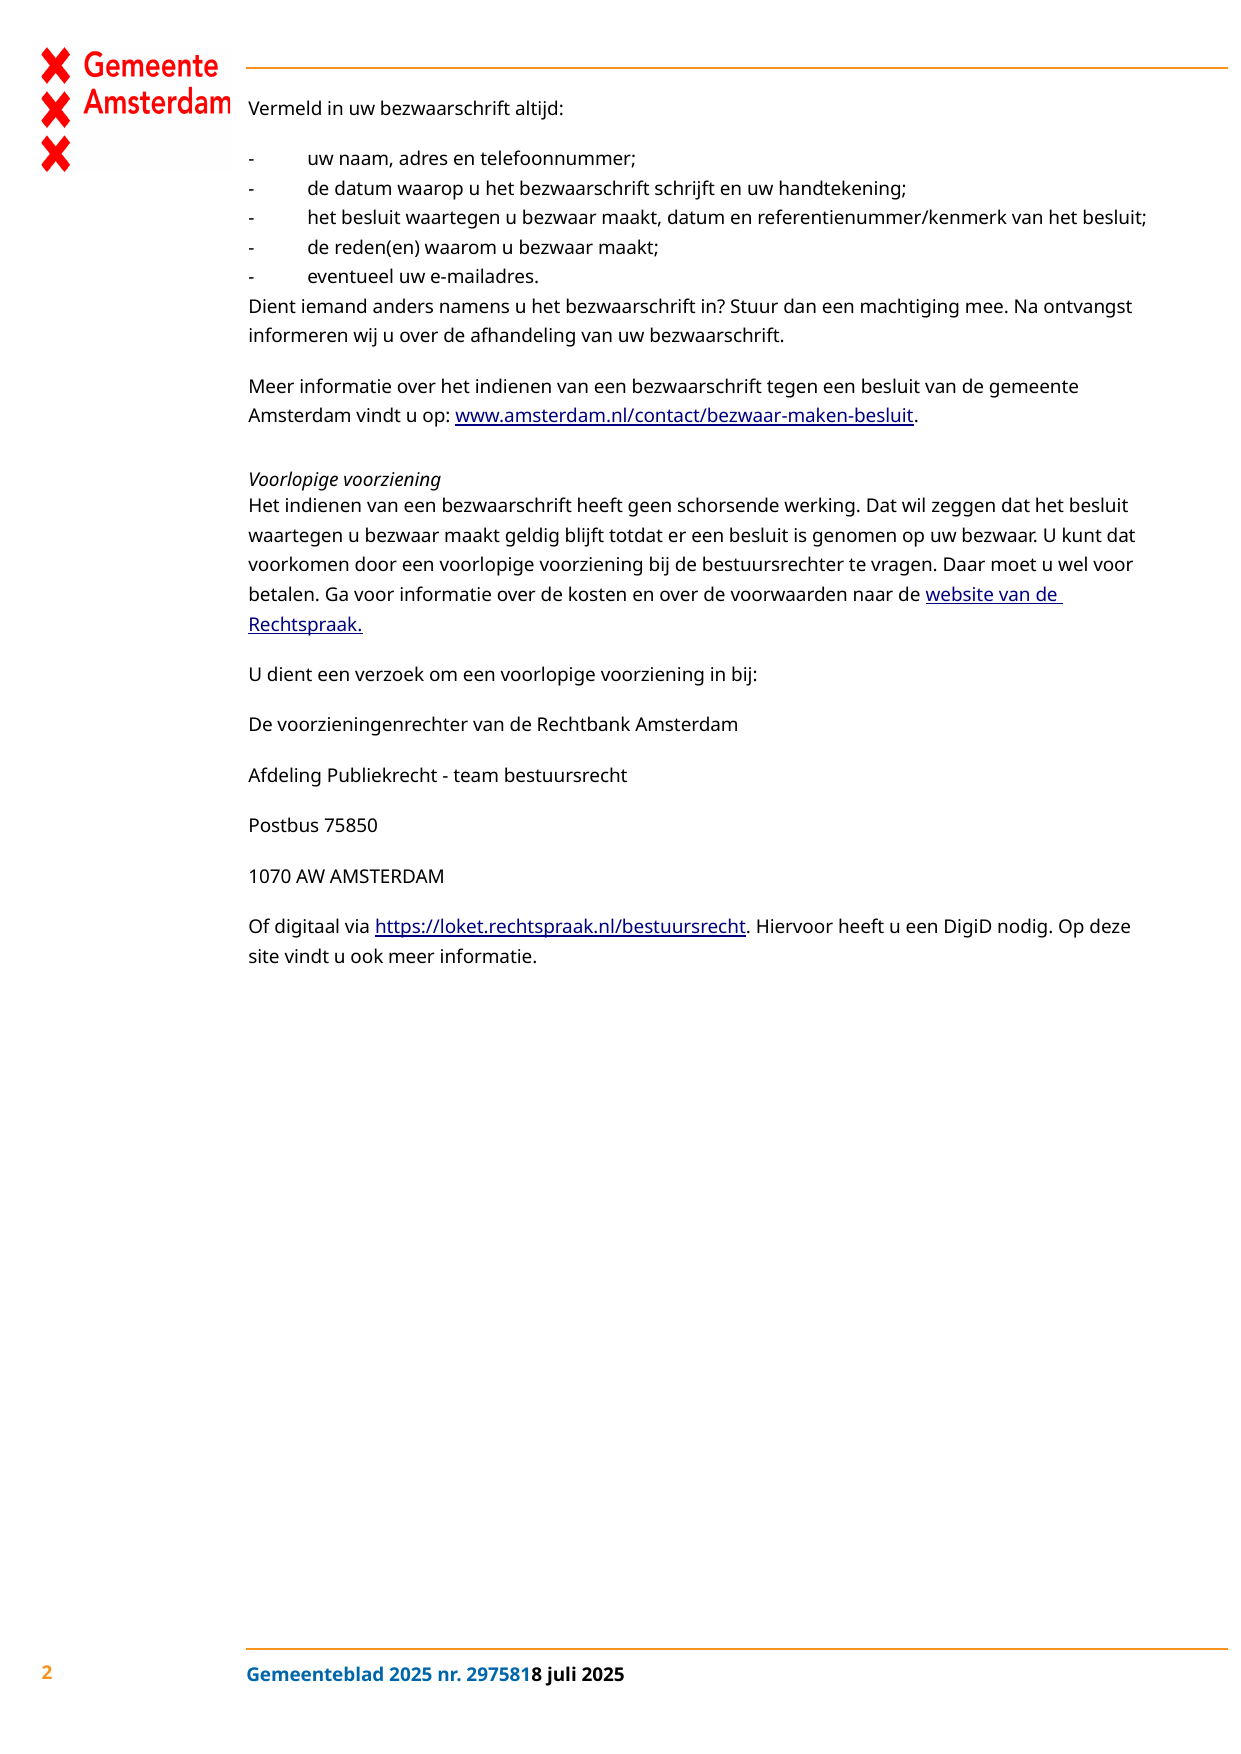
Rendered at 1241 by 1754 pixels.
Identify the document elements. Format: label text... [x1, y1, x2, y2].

text De voorzieningenrechter van de Rechtbank Amsterdam [248, 712, 1152, 737]
list eventueel uw e-mailadres. [248, 263, 1152, 289]
text Vermeld in uw bezwaarschrift altijd: [248, 95, 1152, 121]
text Of digitaal via https://loket.rechtspraak.nl/bestuursrecht. Hiervoor heeft u een DigiD nodig. Op deze site vindt u ook meer informatie. [248, 913, 1152, 968]
text Afdeling Publiekrecht - team bestuursrecht [248, 762, 1152, 788]
list uw naam, adres en telefoonnummer; [248, 145, 1152, 171]
text Postbus 75850 [248, 812, 1152, 838]
text Dient iemand anders namens u het bezwaarschrift in? Stuur dan een machtiging mee. Na ontvangst informeren wij u over de afhandeling van uw bezwaarschrift. [248, 293, 1152, 348]
list het besluit waartegen u bezwaar maakt, datum en referentienummer/kenmerk van het besluit; [248, 204, 1152, 230]
text Het indienen van een bezwaarschrift heeft geen schorsende werking. Dat wil zeggen dat het besluit waartegen u bezwaar maakt geldig blijft totdat er een besluit is genomen op uw bezwaar. U kunt dat voorkomen door een voorlopige voorziening bij de bestuursrechter te vragen. Daar moet u wel voor betalen. Ga voor informatie over de kosten en over de voorwaarden naar de website van de Rechtspraak. [248, 492, 1152, 636]
list de datum waarop u het bezwaarschrift schrijft en uw handtekening; [248, 175, 1152, 201]
text U dient een verzoek om een voorlopige voorziening in bij: [248, 661, 1152, 687]
list de reden(en) waarom u bezwaar maakt; [248, 234, 1152, 260]
text Meer informatie over het indienen van een bezwaarschrift tegen een besluit van de gemeente Amsterdam vindt u op: www.amsterdam.nl/contact/bezwaar-maken-besluit. [248, 373, 1152, 428]
picture [41, 47, 231, 172]
text 1070 AW AMSTERDAM [248, 863, 1152, 888]
text Voorlopige voorziening [248, 467, 1152, 492]
